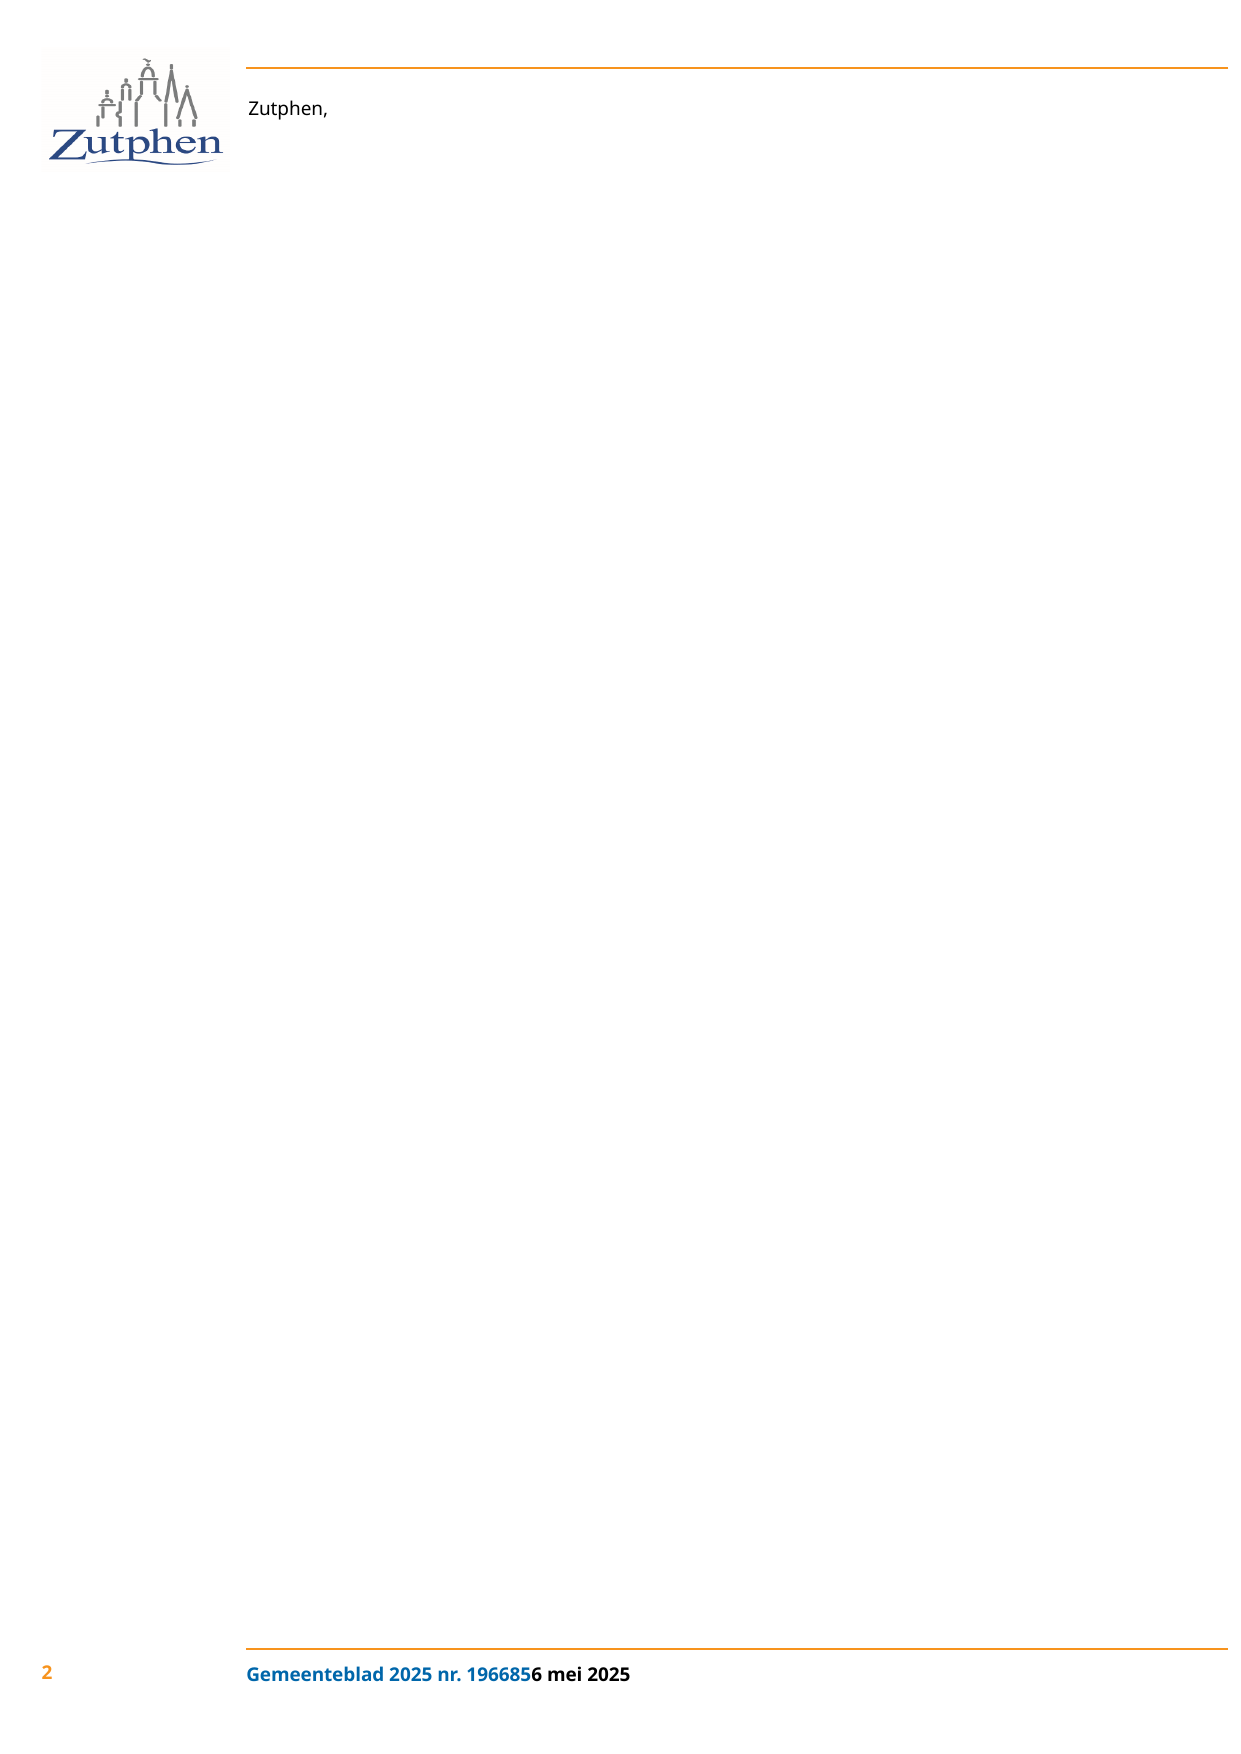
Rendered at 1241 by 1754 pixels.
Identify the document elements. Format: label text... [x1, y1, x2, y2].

picture [41, 47, 231, 172]
text Zutphen, [248, 95, 1152, 121]
